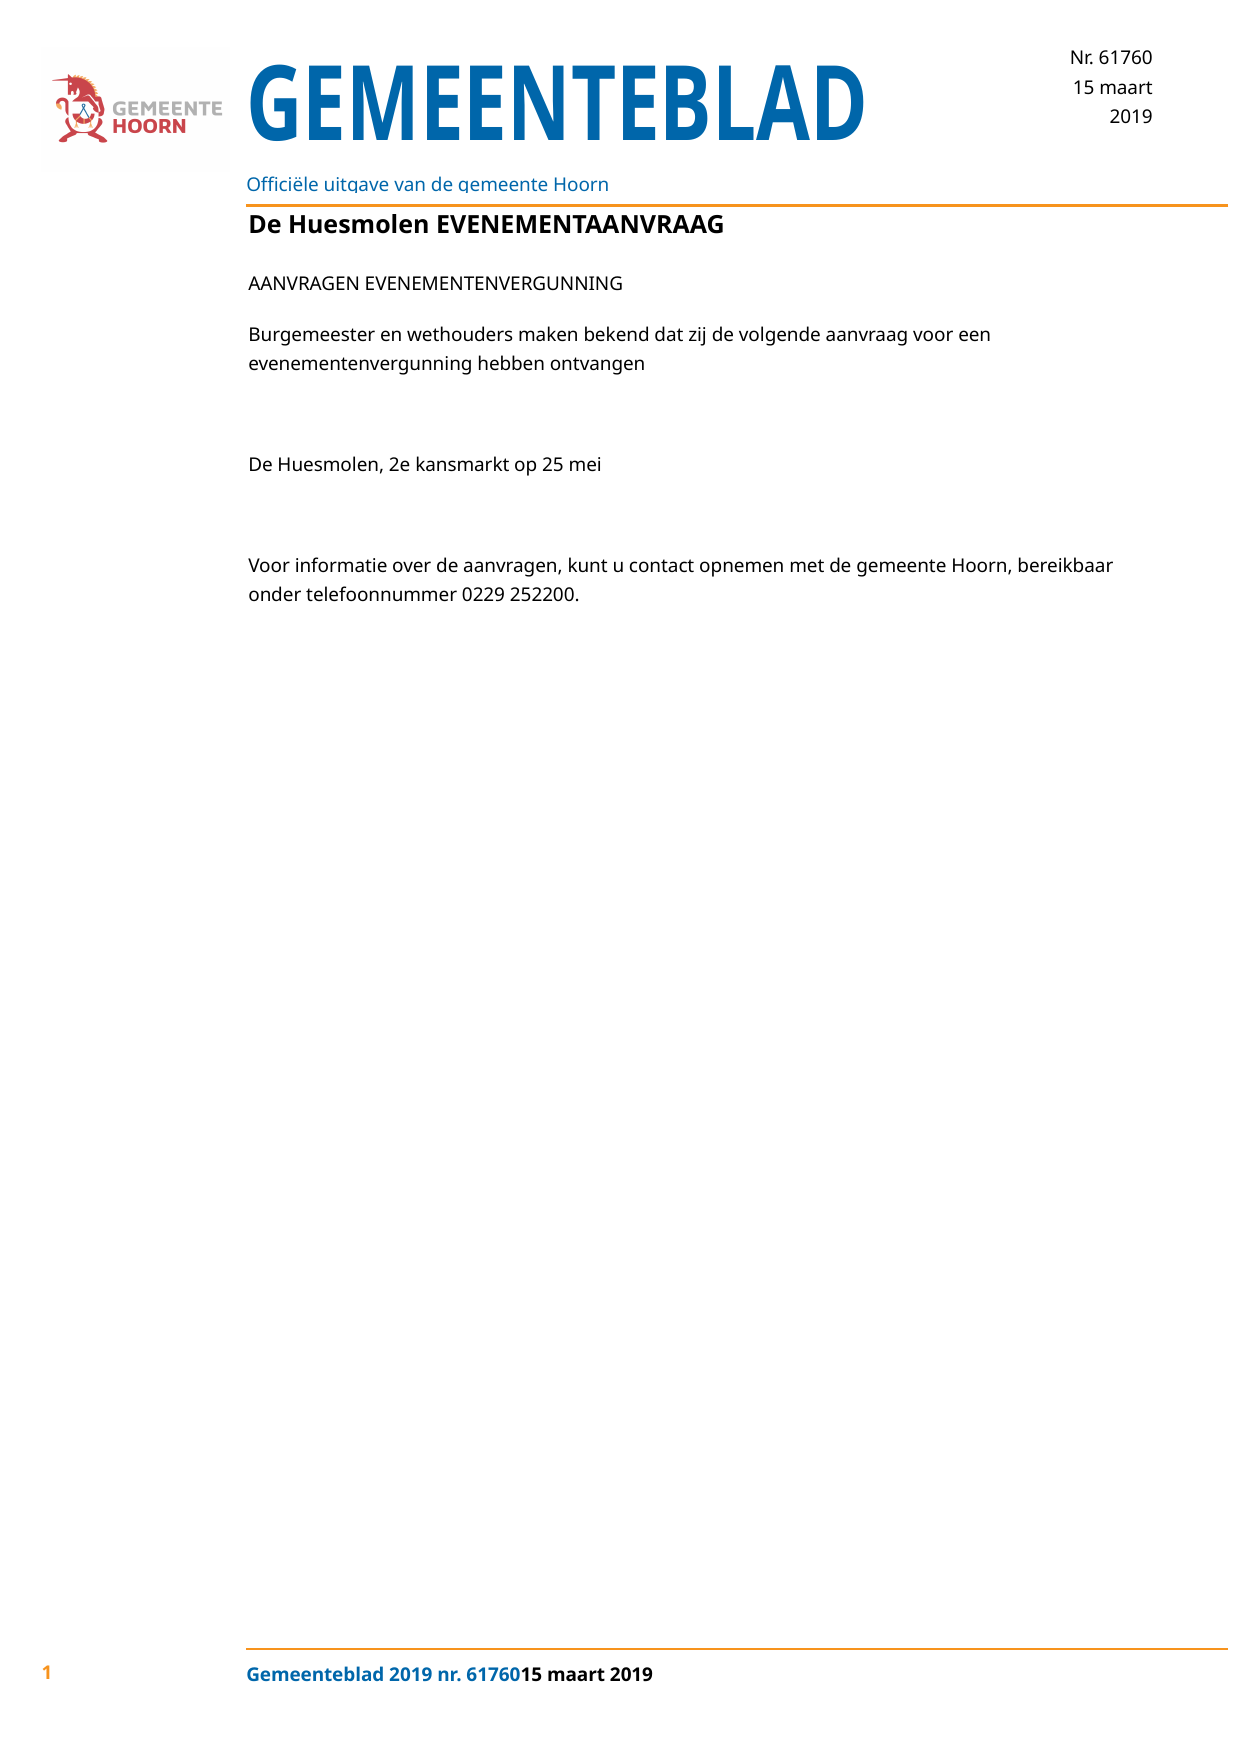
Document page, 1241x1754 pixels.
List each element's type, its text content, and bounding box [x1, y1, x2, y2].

text Burgemeester en wethouders maken bekend dat zij de volgende aanvraag voor een evenementenvergunning hebben ontvangen [248, 321, 1152, 376]
text De Huesmolen EVENEMENTAANVRAAG [248, 207, 1152, 241]
text AANVRAGEN EVENEMENTENVERGUNNING [248, 270, 1152, 296]
text De Huesmolen, 2e kansmarkt op 25 mei [248, 451, 1152, 477]
picture [41, 47, 231, 172]
text Voor informatie over de aanvragen, kunt u contact opnemen met de gemeente Hoorn, bereikbaar onder telefoonnummer 0229 252200. [248, 552, 1152, 607]
